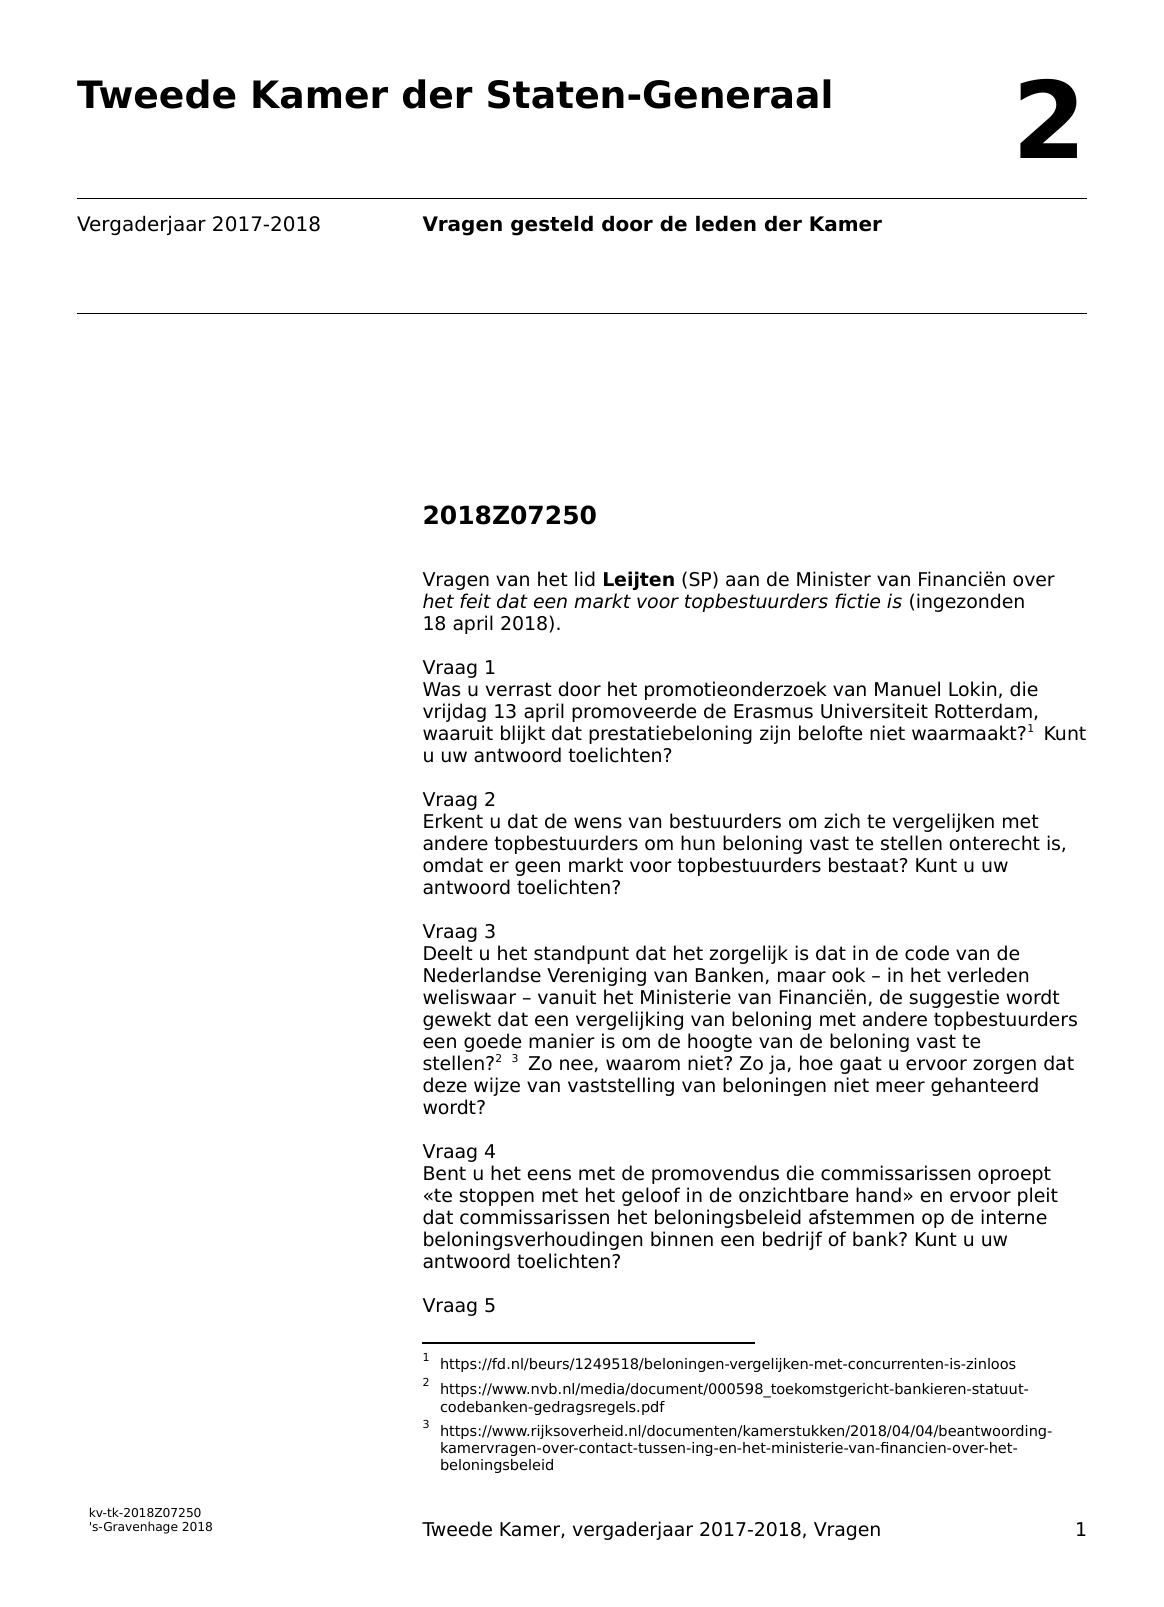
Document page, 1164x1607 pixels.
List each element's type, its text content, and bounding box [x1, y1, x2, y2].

text Vraag 1 [422, 657, 1087, 679]
text https://www.rijksoverheid.nl/documenten/kamerstukken/2018/04/04/beantwoording-kamervragen-over-contact-tussen-ing-en-het-ministerie-van-financien-over-het-beloningsbeleid [422, 1418, 1087, 1474]
text Vraag 5 [422, 1295, 1087, 1317]
text Vraag 4 [422, 1141, 1087, 1163]
text https://fd.nl/beurs/1249518/beloningen-vergelijken-met-concurrenten-is-zinloos [422, 1352, 1087, 1374]
text 2018Z07250 [422, 501, 1087, 531]
text Vraag 3 [422, 921, 1087, 943]
text Erkent u dat de wens van bestuurders om zich te vergelijken met andere topbestuurders om hun beloning vast te stellen onterecht is, omdat er geen markt voor topbestuurders bestaat? Kunt u uw antwoord toelichten? [422, 811, 1087, 899]
text Deelt u het standpunt dat het zorgelijk is dat in de code van de Nederlandse Vereniging van Banken, maar ook – in het verleden weliswaar – vanuit het Ministerie van Financiën, de suggestie wordt gewekt dat een vergelijking van beloning met andere topbestuurders een goede manier is om de hoogte van de beloning vast te stellen? Zo nee, waarom niet? Zo ja, hoe gaat u ervoor zorgen dat deze wijze van vaststelling van beloningen niet meer gehanteerd wordt? [422, 943, 1087, 1119]
table_cell Vergaderjaar 2017-2018 [77, 199, 422, 313]
text Was u verrast door het promotieonderzoek van Manuel Lokin, die vrijdag 13 april promoveerde de Erasmus Universiteit Rotterdam, waaruit blijkt dat prestatiebeloning zijn belofte niet waarmaakt? Kunt u uw antwoord toelichten? [422, 679, 1087, 767]
text https://www.nvb.nl/media/document/000598_toekomstgericht-bankieren-statuut-codebanken-gedragsregels.pdf [422, 1377, 1087, 1416]
text 's-Gravenhage 2018 [88, 1520, 323, 1534]
text Bent u het eens met de promovendus die commissarissen oproept «te stoppen met het geloof in de onzichtbare hand» en ervoor pleit dat commissarissen het beloningsbeleid afstemmen op de interne beloningsverhoudingen binnen een bedrijf of bank? Kunt u uw antwoord toelichten? [422, 1163, 1087, 1273]
text Vraag 2 [422, 789, 1087, 811]
text Vragen van het lid Leijten (SP) aan de Minister van Financiën over het feit dat een markt voor topbestuurders fictie is (ingezonden 18 april 2018). [422, 569, 1087, 635]
table_header 2 [886, 59, 1087, 198]
table_cell Vragen gesteld door de leden der Kamer [422, 199, 1087, 313]
text kv-tk-2018Z07250 [88, 1506, 323, 1520]
table_header Tweede Kamer der Staten-Generaal [77, 59, 886, 198]
